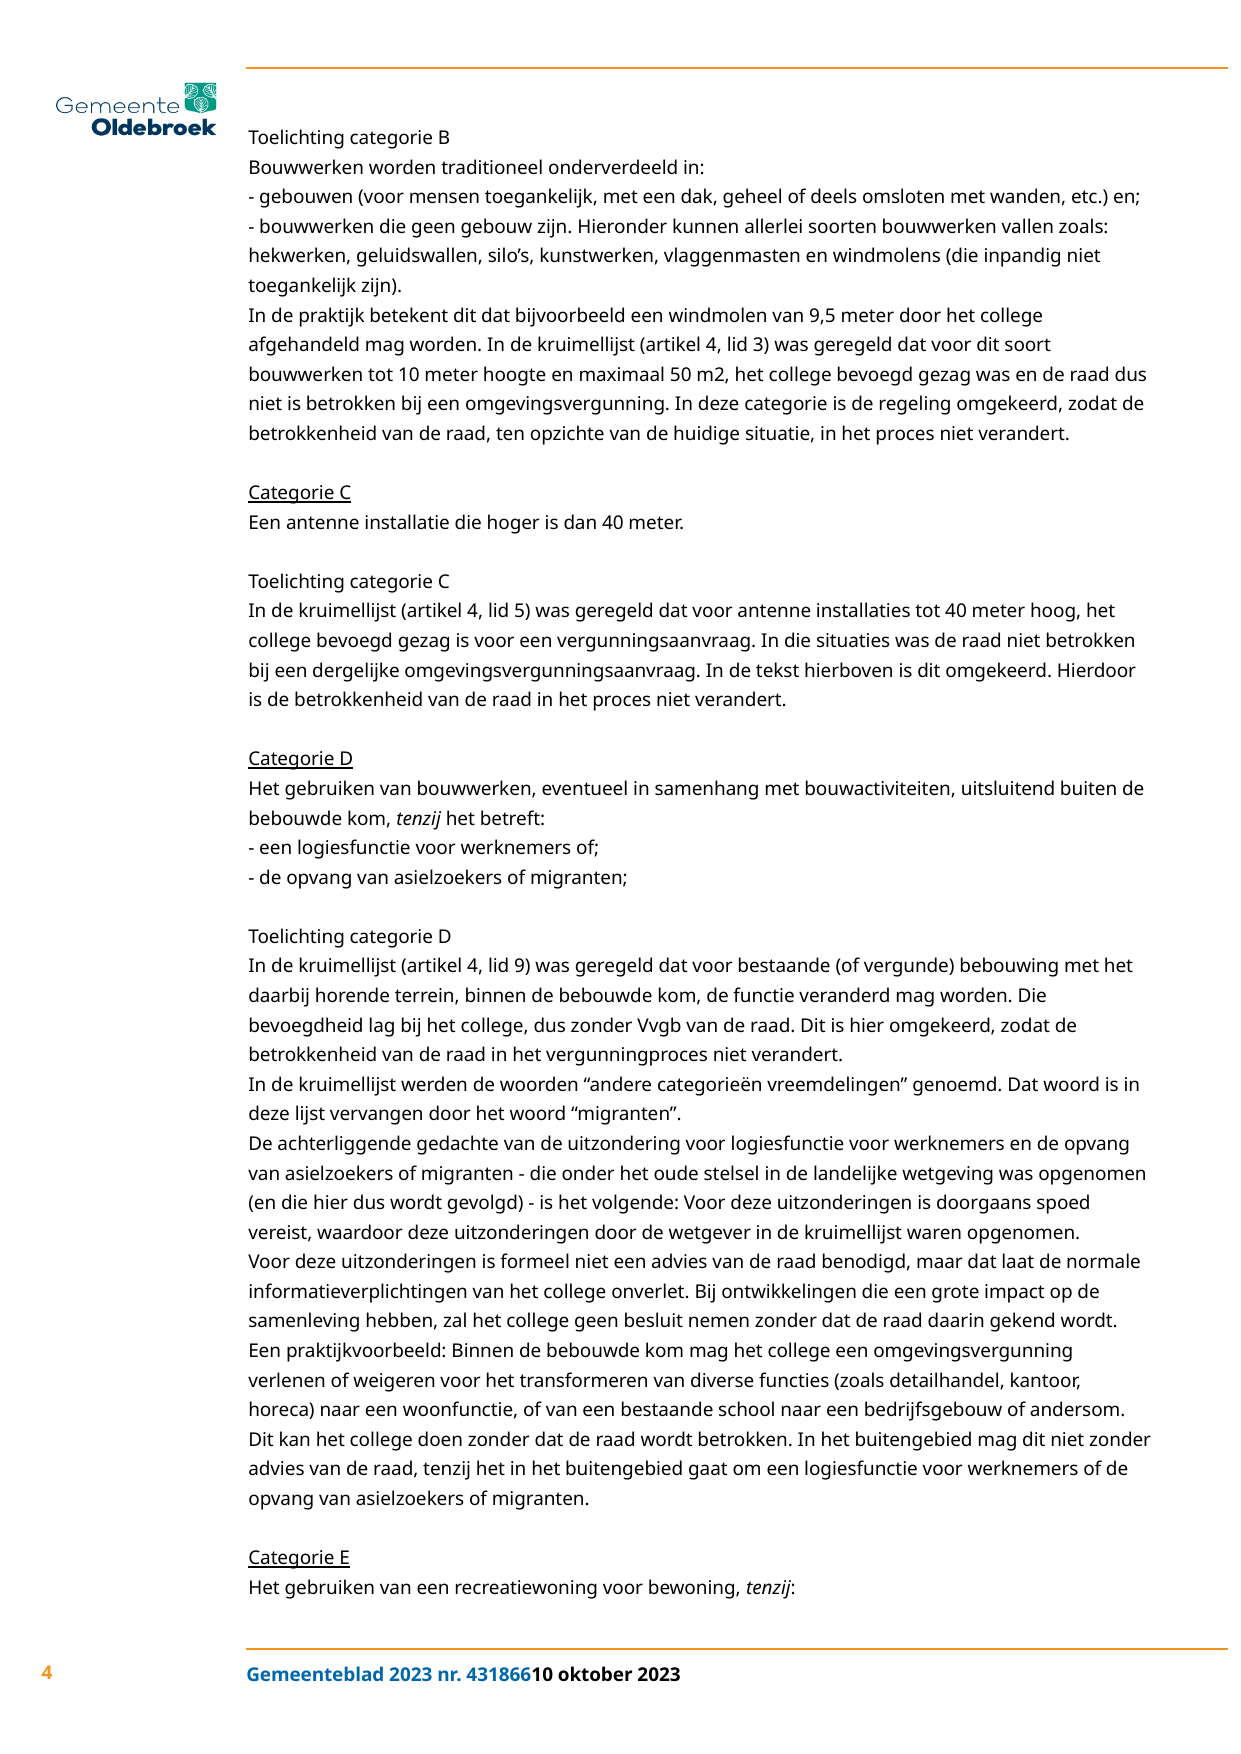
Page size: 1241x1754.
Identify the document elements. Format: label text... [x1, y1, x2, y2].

text Categorie E [248, 1544, 1152, 1570]
text - een logiesfunctie voor werknemers of; [248, 834, 1152, 860]
text Toelichting categorie D [248, 923, 1152, 949]
text Voor deze uitzonderingen is formeel niet een advies van de raad benodigd, maar dat laat de normale informatieverplichtingen van het college onverlet. Bij ontwikkelingen die een grote impact op de samenleving hebben, zal het college geen besluit nemen zonder dat de raad daarin gekend wordt. [248, 1248, 1152, 1333]
text - gebouwen (voor mensen toegankelijk, met een dak, geheel of deels omsloten met wanden, etc.) en; [248, 183, 1152, 209]
text Het gebruiken van een recreatiewoning voor bewoning, tenzij: [248, 1574, 1152, 1600]
text Bouwwerken worden traditioneel onderverdeeld in: [248, 154, 1152, 180]
picture [41, 47, 231, 172]
text In de kruimellijst werden de woorden “andere categorieën vreemdelingen” genoemd. Dat woord is in deze lijst vervangen door het woord “migranten”. [248, 1071, 1152, 1126]
text - bouwwerken die geen gebouw zijn. Hieronder kunnen allerlei soorten bouwwerken vallen zoals: hekwerken, geluidswallen, silo’s, kunstwerken, vlaggenmasten en windmolens (die inpandig niet toegankelijk zijn). [248, 213, 1152, 298]
text Het gebruiken van bouwwerken, eventueel in samenhang met bouwactiviteiten, uitsluitend buiten de bebouwde kom, tenzij het betreft: [248, 775, 1152, 831]
text De achterliggende gedachte van de uitzondering voor logiesfunctie voor werknemers en de opvang van asielzoekers of migranten - die onder het oude stelsel in de landelijke wetgeving was opgenomen (en die hier dus wordt gevolgd) - is het volgende: Voor deze uitzonderingen is doorgaans spoed vereist, waardoor deze uitzonderingen door de wetgever in de kruimellijst waren opgenomen. [248, 1130, 1152, 1245]
text In de praktijk betekent dit dat bijvoorbeeld een windmolen van 9,5 meter door het college afgehandeld mag worden. In de kruimellijst (artikel 4, lid 3) was geregeld dat voor dit soort bouwwerken tot 10 meter hoogte en maximaal 50 m2, het college bevoegd gezag was en de raad dus niet is betrokken bij een omgevingsvergunning. In deze categorie is de regeling omgekeerd, zodat de betrokkenheid van de raad, ten opzichte van de huidige situatie, in het proces niet verandert. [248, 302, 1152, 446]
text Toelichting categorie C [248, 568, 1152, 594]
text In de kruimellijst (artikel 4, lid 9) was geregeld dat voor bestaande (of vergunde) bebouwing met het daarbij horende terrein, binnen de bebouwde kom, de functie veranderd mag worden. Die bevoegdheid lag bij het college, dus zonder Vvgb van de raad. Dit is hier omgekeerd, zodat de betrokkenheid van de raad in het vergunningproces niet verandert. [248, 953, 1152, 1067]
text Een praktijkvoorbeeld: Binnen de bebouwde kom mag het college een omgevingsvergunning verlenen of weigeren voor het transformeren van diverse functies (zoals detailhandel, kantoor, horeca) naar een woonfunctie, of van een bestaande school naar een bedrijfsgebouw of andersom. Dit kan het college doen zonder dat de raad wordt betrokken. In het buitengebied mag dit niet zonder advies van de raad, tenzij het in het buitengebied gaat om een logiesfunctie voor werknemers of de opvang van asielzoekers of migranten. [248, 1337, 1152, 1511]
text - de opvang van asielzoekers of migranten; [248, 864, 1152, 890]
text Categorie D [248, 746, 1152, 771]
text Een antenne installatie die hoger is dan 40 meter. [248, 509, 1152, 535]
text Toelichting categorie B [248, 124, 1152, 150]
text Categorie C [248, 479, 1152, 505]
text In de kruimellijst (artikel 4, lid 5) was geregeld dat voor antenne installaties tot 40 meter hoog, het college bevoegd gezag is voor een vergunningsaanvraag. In die situaties was de raad niet betrokken bij een dergelijke omgevingsvergunningsaanvraag. In de tekst hierboven is dit omgekeerd. Hierdoor is de betrokkenheid van de raad in het proces niet verandert. [248, 598, 1152, 712]
